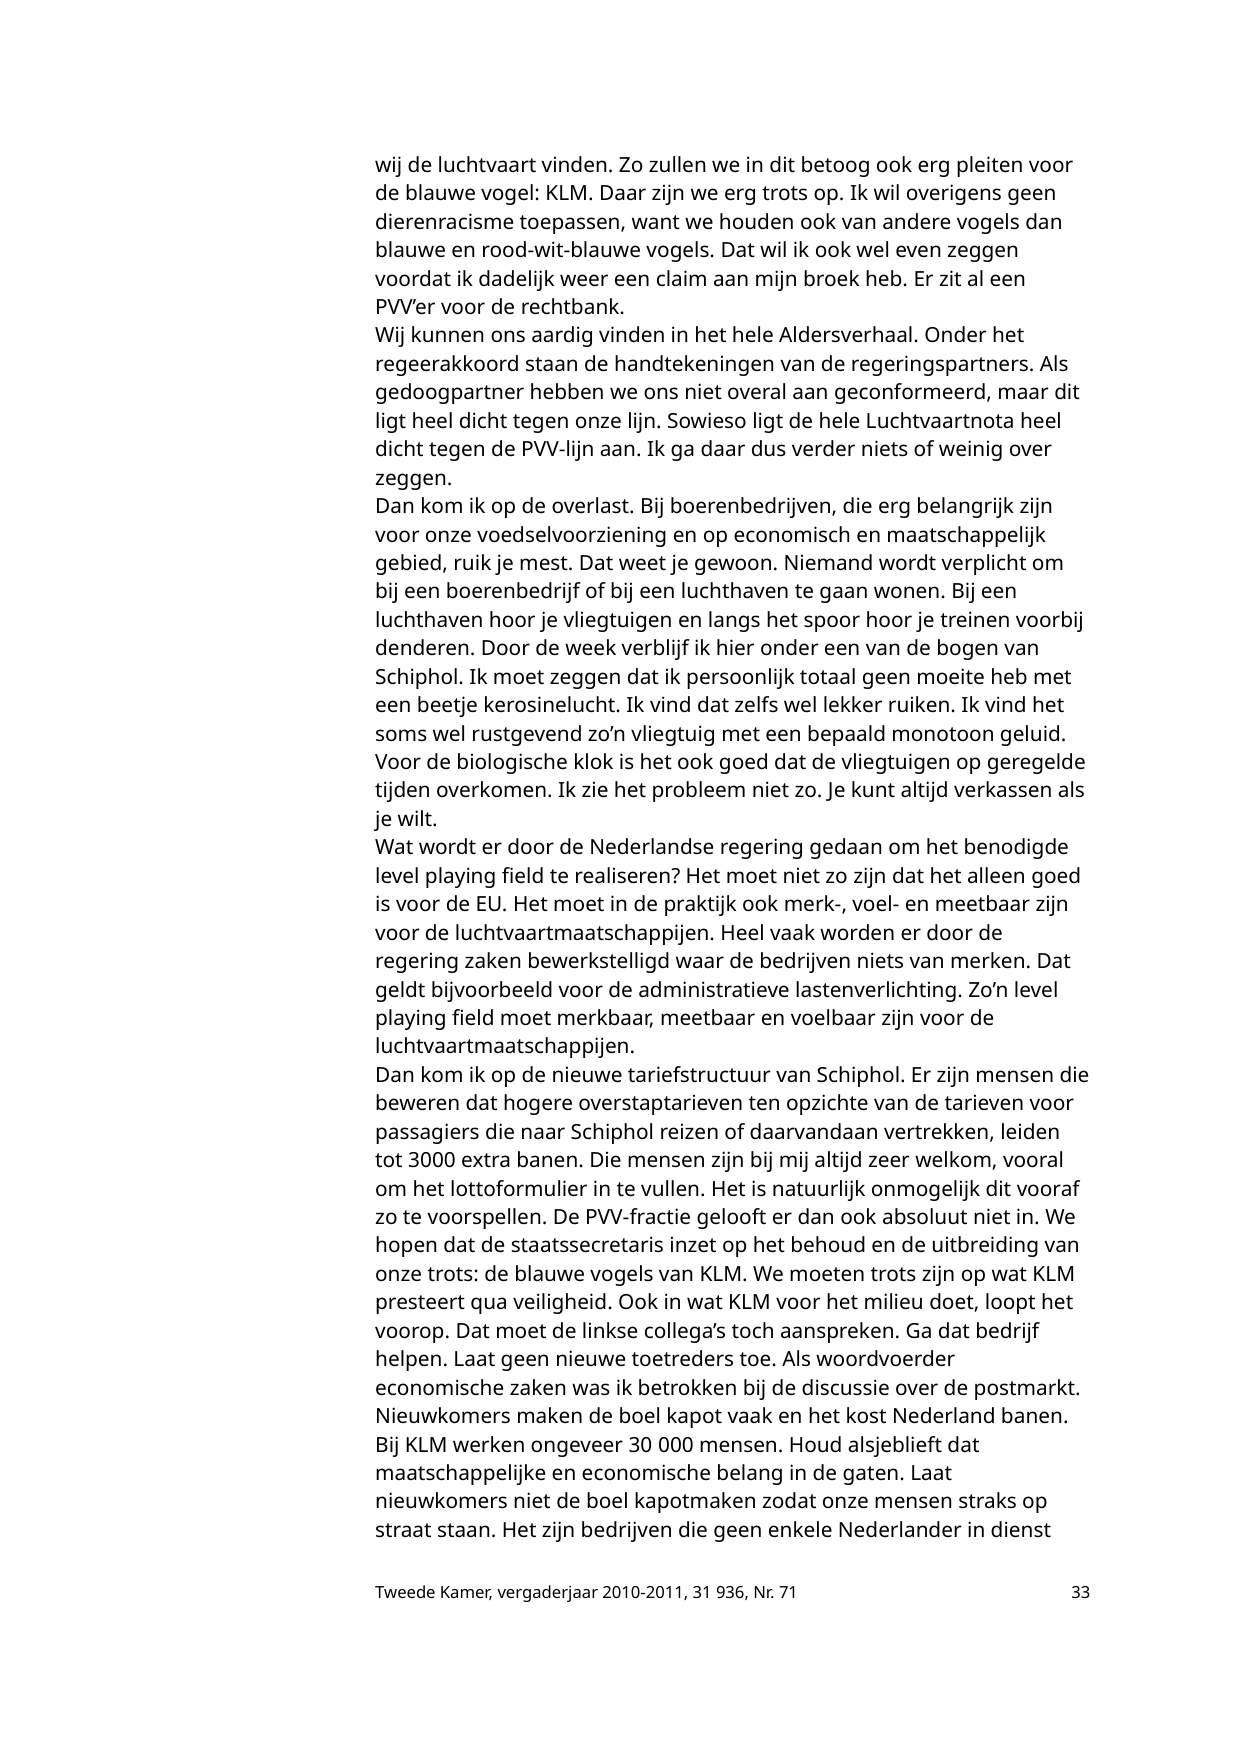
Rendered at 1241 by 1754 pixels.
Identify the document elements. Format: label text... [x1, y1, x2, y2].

text wij de luchtvaart vinden. Zo zullen we in dit betoog ook erg pleiten voor de blauwe vogel: KLM. Daar zijn we erg trots op. Ik wil overigens geen dierenracisme toepassen, want we houden ook van andere vogels dan blauwe en rood-wit-blauwe vogels. Dat wil ik ook wel even zeggen voordat ik dadelijk weer een claim aan mijn broek heb. Er zit al een PVV’er voor de rechtbank. [375, 150, 1090, 321]
text Dan kom ik op de nieuwe tariefstructuur van Schiphol. Er zijn mensen die beweren dat hogere overstaptarieven ten opzichte van de tarieven voor passagiers die naar Schiphol reizen of daarvandaan vertrekken, leiden tot 3000 extra banen. Die mensen zijn bij mij altijd zeer welkom, vooral om het lottoformulier in te vullen. Het is natuurlijk onmogelijk dit vooraf zo te voorspellen. De PVV-fractie gelooft er dan ook absoluut niet in. We hopen dat de staatssecretaris inzet op het behoud en de uitbreiding van onze trots: de blauwe vogels van KLM. We moeten trots zijn op wat KLM presteert qua veiligheid. Ook in wat KLM voor het milieu doet, loopt het voorop. Dat moet de linkse collega’s toch aanspreken. Ga dat bedrijf helpen. Laat geen nieuwe toetreders toe. Als woordvoerder economische zaken was ik betrokken bij de discussie over de postmarkt. Nieuwkomers maken de boel kapot vaak en het kost Nederland banen. Bij KLM werken ongeveer 30 000 mensen. Houd alsjeblieft dat maatschappelijke en economische belang in de gaten. Laat nieuwkomers niet de boel kapotmaken zodat onze mensen straks op straat staan. Het zijn bedrijven die geen enkele Nederlander in dienst [375, 1060, 1090, 1543]
text Dan kom ik op de overlast. Bij boerenbedrijven, die erg belangrijk zijn voor onze voedselvoorziening en op economisch en maatschappelijk gebied, ruik je mest. Dat weet je gewoon. Niemand wordt verplicht om bij een boerenbedrijf of bij een luchthaven te gaan wonen. Bij een luchthaven hoor je vliegtuigen en langs het spoor hoor je treinen voorbij denderen. Door de week verblijf ik hier onder een van de bogen van Schiphol. Ik moet zeggen dat ik persoonlijk totaal geen moeite heb met een beetje kerosinelucht. Ik vind dat zelfs wel lekker ruiken. Ik vind het soms wel rustgevend zo’n vliegtuig met een bepaald monotoon geluid. Voor de biologische klok is het ook goed dat de vliegtuigen op geregelde tijden overkomen. Ik zie het probleem niet zo. Je kunt altijd verkassen als je wilt. [375, 491, 1090, 832]
text Wat wordt er door de Nederlandse regering gedaan om het benodigde level playing field te realiseren? Het moet niet zo zijn dat het alleen goed is voor de EU. Het moet in de praktijk ook merk-, voel- en meetbaar zijn voor de luchtvaartmaatschappijen. Heel vaak worden er door de regering zaken bewerkstelligd waar de bedrijven niets van merken. Dat geldt bijvoorbeeld voor de administratieve lastenverlichting. Zo’n level playing field moet merkbaar, meetbaar en voelbaar zijn voor de luchtvaartmaatschappijen. [375, 832, 1090, 1060]
text Wij kunnen ons aardig vinden in het hele Aldersverhaal. Onder het regeerakkoord staan de handtekeningen van de regeringspartners. Als gedoogpartner hebben we ons niet overal aan geconformeerd, maar dit ligt heel dicht tegen onze lijn. Sowieso ligt de hele Luchtvaartnota heel dicht tegen de PVV-lijn aan. Ik ga daar dus verder niets of weinig over zeggen. [375, 321, 1090, 491]
